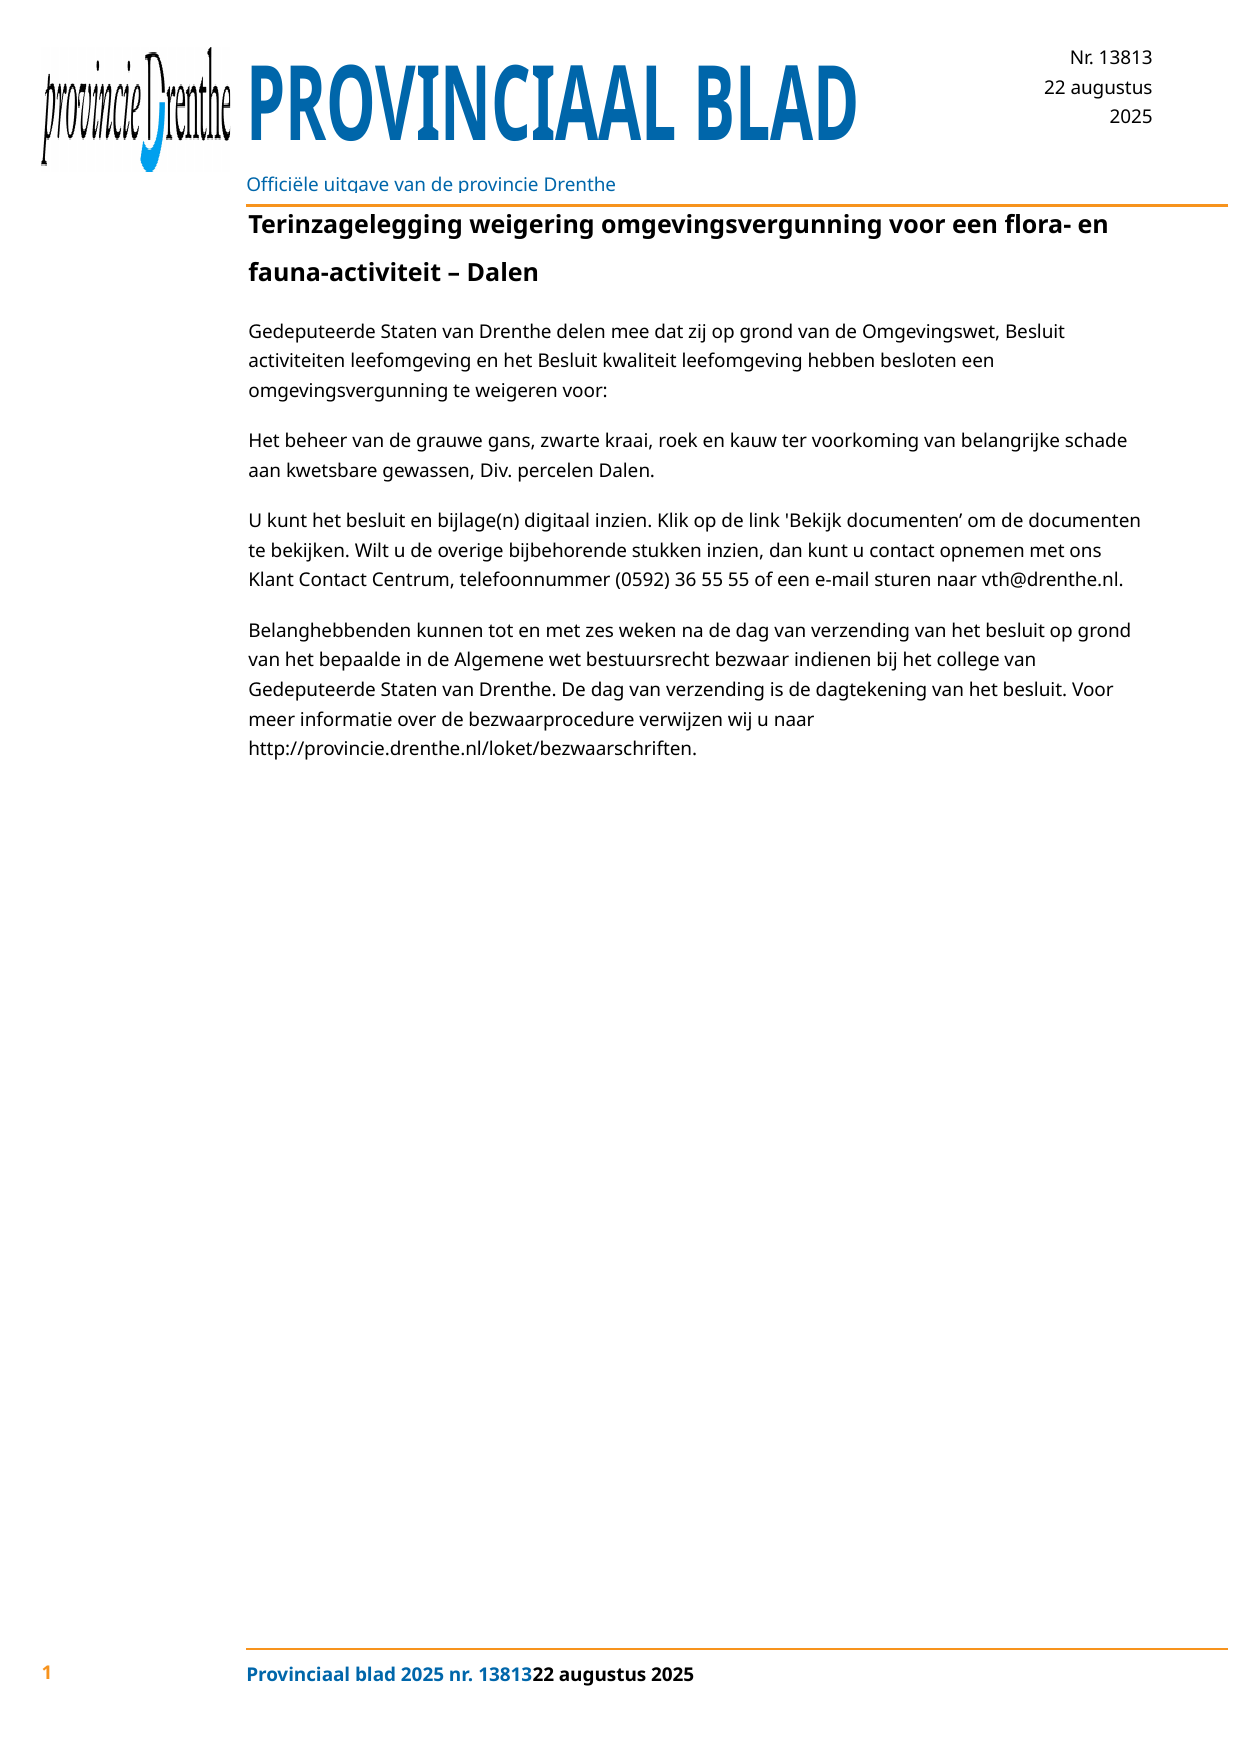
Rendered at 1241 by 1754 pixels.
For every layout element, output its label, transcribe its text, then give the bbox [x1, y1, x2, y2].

text Belanghebbenden kunnen tot en met zes weken na de dag van verzending van het besluit op grond van het bepaalde in de Algemene wet bestuursrecht bezwaar indienen bij het college van Gedeputeerde Staten van Drenthe. De dag van verzending is de dagtekening van het besluit. Voor meer informatie over de bezwaarprocedure verwijzen wij u naar http://provincie.drenthe.nl/loket/bezwaarschriften. [248, 617, 1152, 761]
text U kunt het besluit en bijlage(n) digitaal inzien. Klik op de link 'Bekijk documenten’ om de documenten te bekijken. Wilt u de overige bijbehorende stukken inzien, dan kunt u contact opnemen met ons Klant Contact Centrum, telefoonnummer (0592) 36 55 55 of een e-mail sturen naar vth@drenthe.nl. [248, 507, 1152, 592]
text Terinzagelegging weigering omgevingsvergunning voor een flora- en fauna-activiteit – Dalen [248, 207, 1152, 288]
picture [41, 47, 231, 172]
text Het beheer van de grauwe gans, zwarte kraai, roek en kauw ter voorkoming van belangrijke schade aan kwetsbare gewassen, Div. percelen Dalen. [248, 427, 1152, 483]
text Gedeputeerde Staten van Drenthe delen mee dat zij op grond van de Omgevingswet, Besluit activiteiten leefomgeving en het Besluit kwaliteit leefomgeving hebben besloten een omgevingsvergunning te weigeren voor: [248, 318, 1152, 403]
